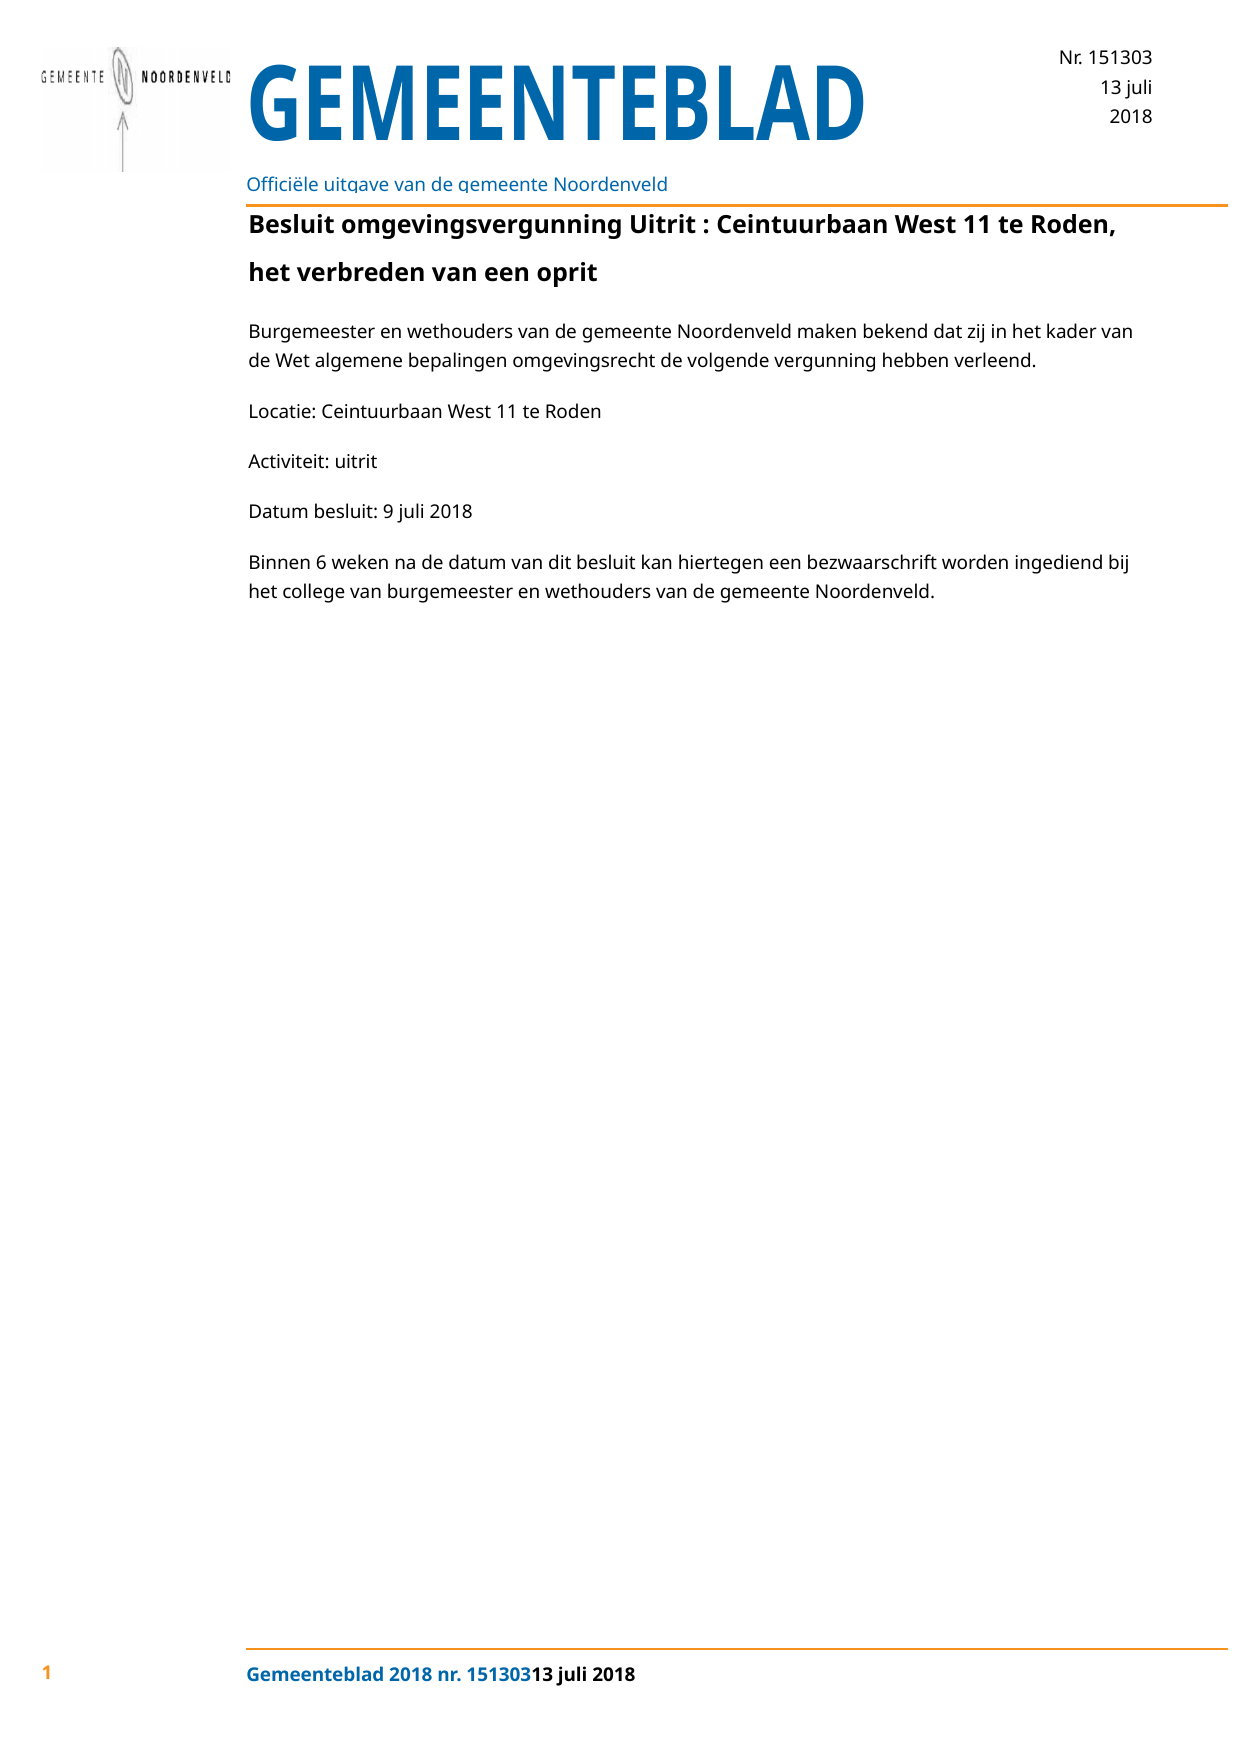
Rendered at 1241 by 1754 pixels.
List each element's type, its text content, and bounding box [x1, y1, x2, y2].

text Activiteit: uitrit [248, 448, 1152, 474]
text Binnen 6 weken na de datum van dit besluit kan hiertegen een bezwaarschrift worden ingediend bij het college van burgemeester en wethouders van de gemeente Noordenveld. [248, 549, 1152, 604]
text Datum besluit: 9 juli 2018 [248, 499, 1152, 524]
text Besluit omgevingsvergunning Uitrit : Ceintuurbaan West 11 te Roden, het verbreden van een oprit [248, 207, 1152, 288]
picture [41, 47, 231, 172]
text Burgemeester en wethouders van de gemeente Noordenveld maken bekend dat zij in het kader van de Wet algemene bepalingen omgevingsrecht de volgende vergunning hebben verleend. [248, 318, 1152, 373]
text Locatie: Ceintuurbaan West 11 te Roden [248, 398, 1152, 424]
